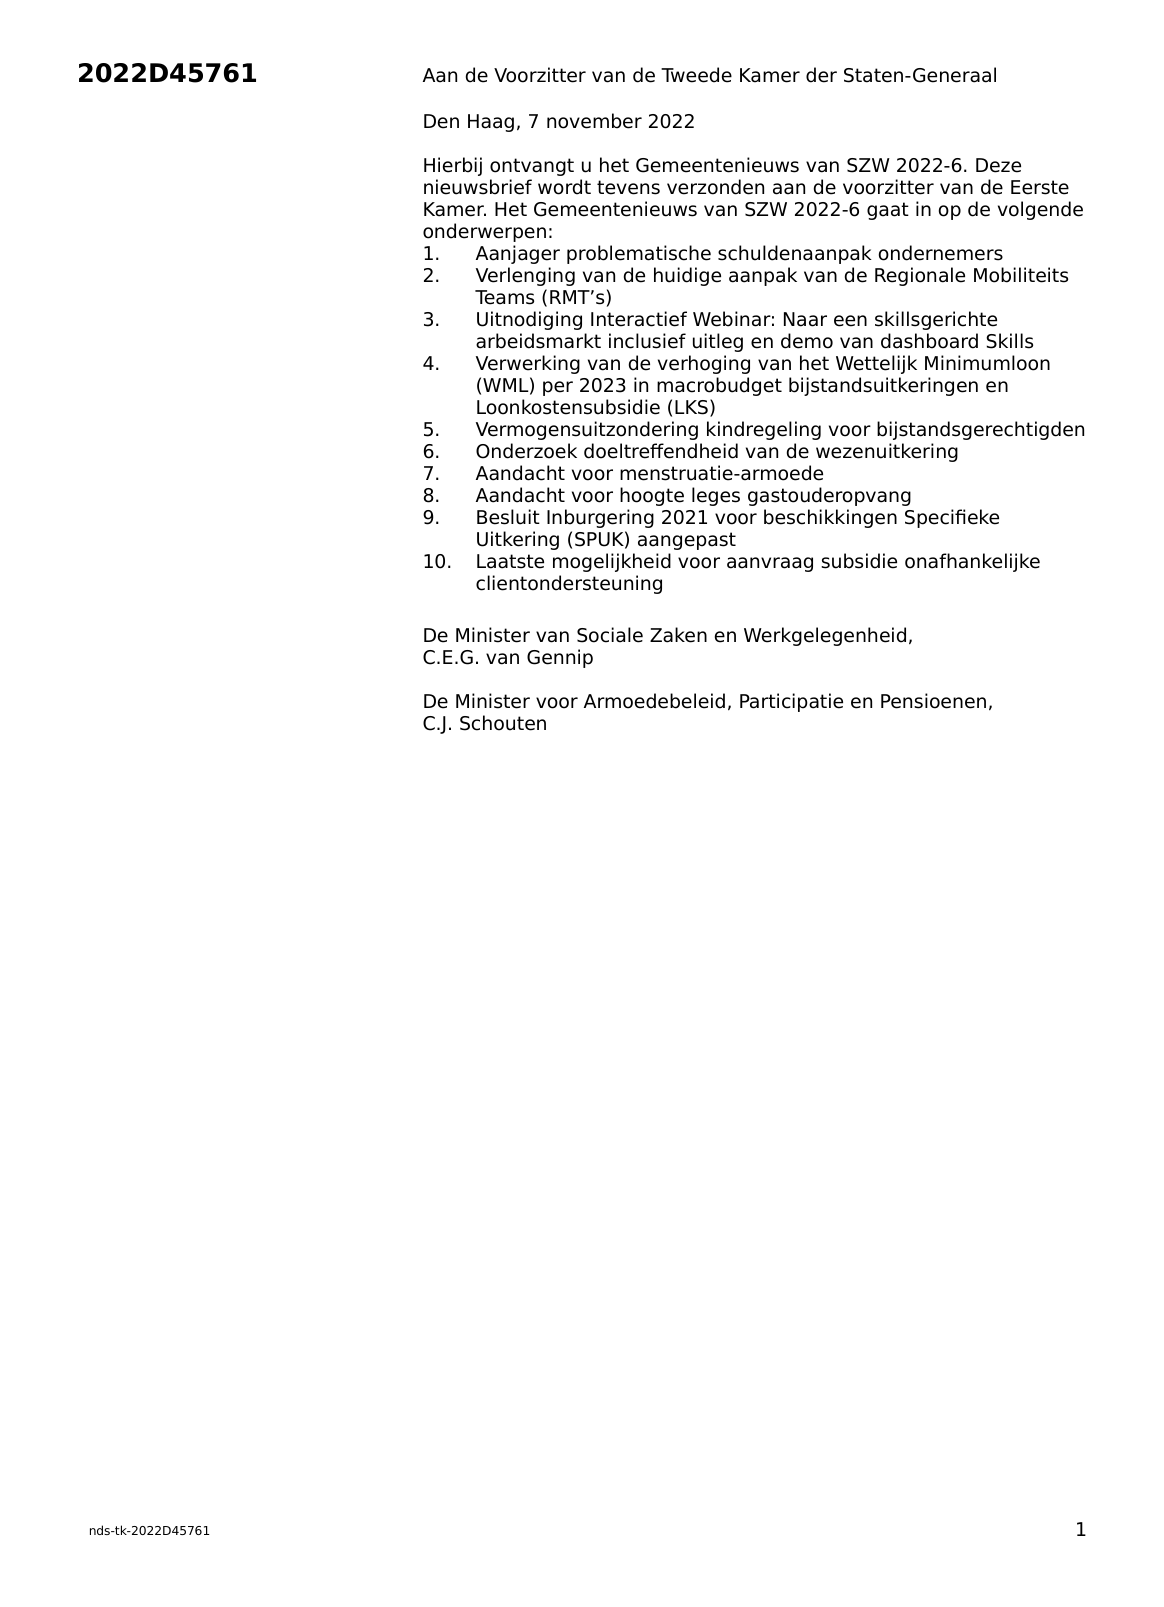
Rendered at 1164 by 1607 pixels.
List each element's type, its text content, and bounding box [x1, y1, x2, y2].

text 8. Aandacht voor hoogte leges gastouderopvang [422, 485, 1087, 507]
text De Minister van Sociale Zaken en Werkgelegenheid, C.E.G. van Gennip [422, 625, 1087, 669]
text 5. Vermogensuitzondering kindregeling voor bijstandsgerechtigden [422, 419, 1087, 441]
text Hierbij ontvangt u het Gemeentenieuws van SZW 2022-6. Deze nieuwsbrief wordt tevens verzonden aan de voorzitter van de Eerste Kamer. Het Gemeentenieuws van SZW 2022-6 gaat in op de volgende onderwerpen: [422, 155, 1087, 243]
text 2022D45761 Aan de Voorzitter van de Tweede Kamer der Staten-Generaal [77, 59, 1087, 89]
text 2. Verlenging van de huidige aanpak van de Regionale Mobiliteits Teams (RMT’s) [422, 265, 1087, 309]
text 7. Aandacht voor menstruatie-armoede [422, 463, 1087, 485]
text 10. Laatste mogelijkheid voor aanvraag subsidie onafhankelijke clientondersteuning [422, 551, 1087, 595]
text 3. Uitnodiging Interactief Webinar: Naar een skillsgerichte arbeidsmarkt inclusief uitleg en demo van dashboard Skills [422, 309, 1087, 353]
text 4. Verwerking van de verhoging van het Wettelijk Minimumloon (WML) per 2023 in macrobudget bijstandsuitkeringen en Loonkostensubsidie (LKS) [422, 353, 1087, 419]
text nds-tk-2022D45761 [88, 1524, 323, 1538]
text 1. Aanjager problematische schuldenaanpak ondernemers [422, 243, 1087, 265]
text 6. Onderzoek doeltreffendheid van de wezenuitkering [422, 441, 1087, 463]
text De Minister voor Armoedebeleid, Participatie en Pensioenen, C.J. Schouten [422, 691, 1087, 735]
text 9. Besluit Inburgering 2021 voor beschikkingen Specifieke Uitkering (SPUK) aangepast [422, 507, 1087, 551]
text Den Haag, 7 november 2022 [422, 111, 1087, 133]
